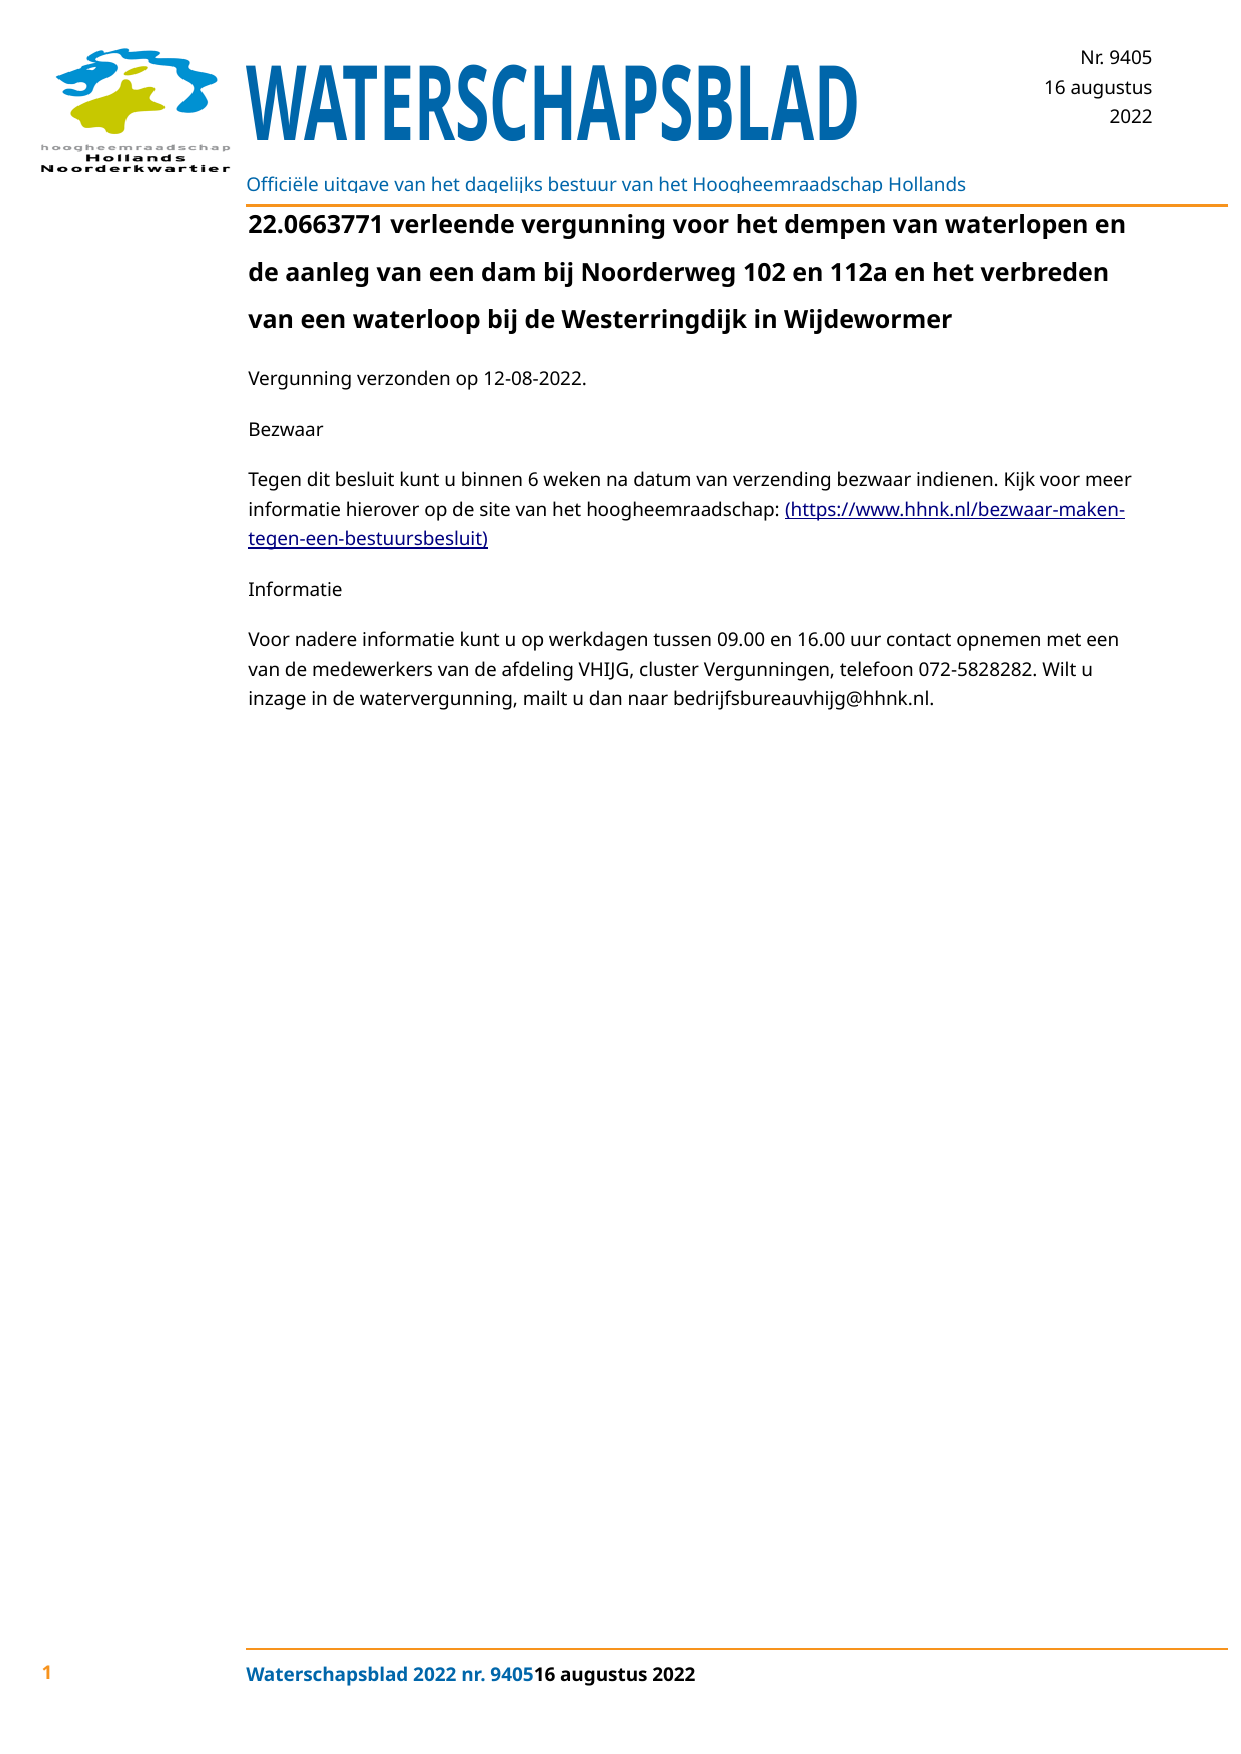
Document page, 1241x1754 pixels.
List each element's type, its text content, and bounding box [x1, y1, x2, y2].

text Informatie [248, 576, 1152, 602]
text Voor nadere informatie kunt u op werkdagen tussen 09.00 en 16.00 uur contact opnemen met een van de medewerkers van de afdeling VHIJG, cluster Vergunningen, telefoon 072-5828282. Wilt u inzage in de watervergunning, mailt u dan naar bedrijfsbureauvhijg@hhnk.nl. [248, 626, 1152, 711]
text 22.0663771 verleende vergunning voor het dempen van waterlopen en de aanleg van een dam bij Noorderweg 102 en 112a en het verbreden van een waterloop bij de Westerringdijk in Wijdewormer [248, 207, 1152, 336]
text Bezwaar [248, 416, 1152, 442]
text Vergunning verzonden op 12-08-2022. [248, 366, 1152, 391]
text Tegen dit besluit kunt u binnen 6 weken na datum van verzending bezwaar indienen. Kijk voor meer informatie hierover op de site van het hoogheemraadschap: (https://www.hhnk.nl/bezwaar-maken-tegen-een-bestuursbesluit) [248, 466, 1152, 551]
picture [41, 47, 231, 172]
